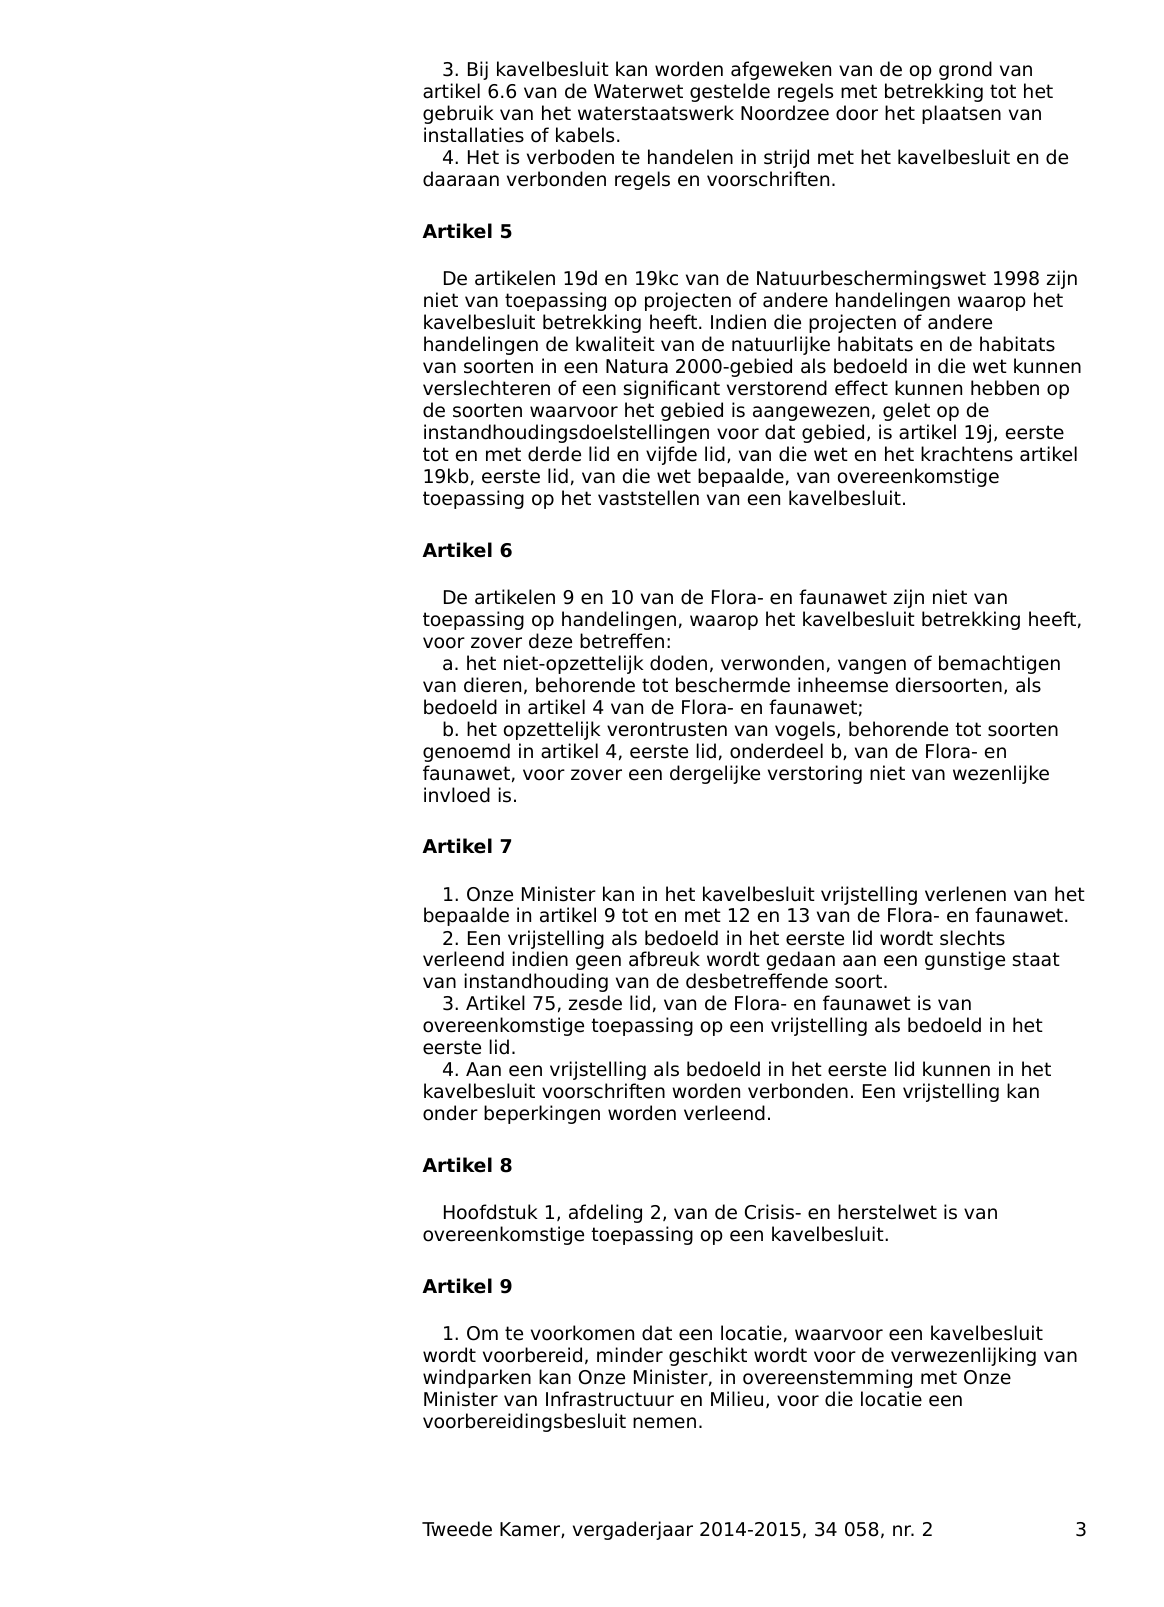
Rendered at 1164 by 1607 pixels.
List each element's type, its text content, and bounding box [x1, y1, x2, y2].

text b. het opzettelijk verontrusten van vogels, behorende tot soorten genoemd in artikel 4, eerste lid, onderdeel b, van de Flora- en faunawet, voor zover een dergelijke verstoring niet van wezenlijke invloed is. [422, 718, 1087, 806]
subtitle Artikel 7 [422, 836, 1087, 858]
text 1. Om te voorkomen dat een locatie, waarvoor een kavelbesluit wordt voorbereid, minder geschikt wordt voor de verwezenlijking van windparken kan Onze Minister, in overeenstemming met Onze Minister van Infrastructuur en Milieu, voor die locatie een voorbereidingsbesluit nemen. [422, 1323, 1087, 1433]
text 4. Het is verboden te handelen in strijd met het kavelbesluit en de daaraan verbonden regels en voorschriften. [422, 147, 1087, 191]
text 2. Een vrijstelling als bedoeld in het eerste lid wordt slechts verleend indien geen afbreuk wordt gedaan aan een gunstige staat van instandhouding van de desbetreffende soort. [422, 927, 1087, 993]
text 3. Artikel 75, zesde lid, van de Flora- en faunawet is van overeenkomstige toepassing op een vrijstelling als bedoeld in het eerste lid. [422, 993, 1087, 1059]
subtitle Artikel 5 [422, 221, 1087, 243]
text 3. Bij kavelbesluit kan worden afgeweken van de op grond van artikel 6.6 van de Waterwet gestelde regels met betrekking tot het gebruik van het waterstaatswerk Noordzee door het plaatsen van installaties of kabels. [422, 59, 1087, 147]
subtitle Artikel 6 [422, 540, 1087, 562]
text De artikelen 19d en 19kc van de Natuurbeschermingswet 1998 zijn niet van toepassing op projecten of andere handelingen waarop het kavelbesluit betrekking heeft. Indien die projecten of andere handelingen de kwaliteit van de natuurlijke habitats en de habitats van soorten in een Natura 2000-gebied als bedoeld in die wet kunnen verslechteren of een significant verstorend effect kunnen hebben op de soorten waarvoor het gebied is aangewezen, gelet op de instandhoudingsdoelstellingen voor dat gebied, is artikel 19j, eerste tot en met derde lid en vijfde lid, van die wet en het krachtens artikel 19kb, eerste lid, van die wet bepaalde, van overeenkomstige toepassing op het vaststellen van een kavelbesluit. [422, 268, 1087, 510]
subtitle Artikel 8 [422, 1155, 1087, 1177]
text Hoofdstuk 1, afdeling 2, van de Crisis- en herstelwet is van overeenkomstige toepassing op een kavelbesluit. [422, 1202, 1087, 1246]
subtitle Artikel 9 [422, 1276, 1087, 1298]
text 1. Onze Minister kan in het kavelbesluit vrijstelling verlenen van het bepaalde in artikel 9 tot en met 12 en 13 van de Flora- en faunawet. [422, 883, 1087, 927]
text a. het niet-opzettelijk doden, verwonden, vangen of bemachtigen van dieren, behorende tot beschermde inheemse diersoorten, als bedoeld in artikel 4 van de Flora- en faunawet; [422, 653, 1087, 718]
text De artikelen 9 en 10 van de Flora- en faunawet zijn niet van toepassing op handelingen, waarop het kavelbesluit betrekking heeft, voor zover deze betreffen: [422, 587, 1087, 653]
text 4. Aan een vrijstelling als bedoeld in het eerste lid kunnen in het kavelbesluit voorschriften worden verbonden. Een vrijstelling kan onder beperkingen worden verleend. [422, 1059, 1087, 1125]
